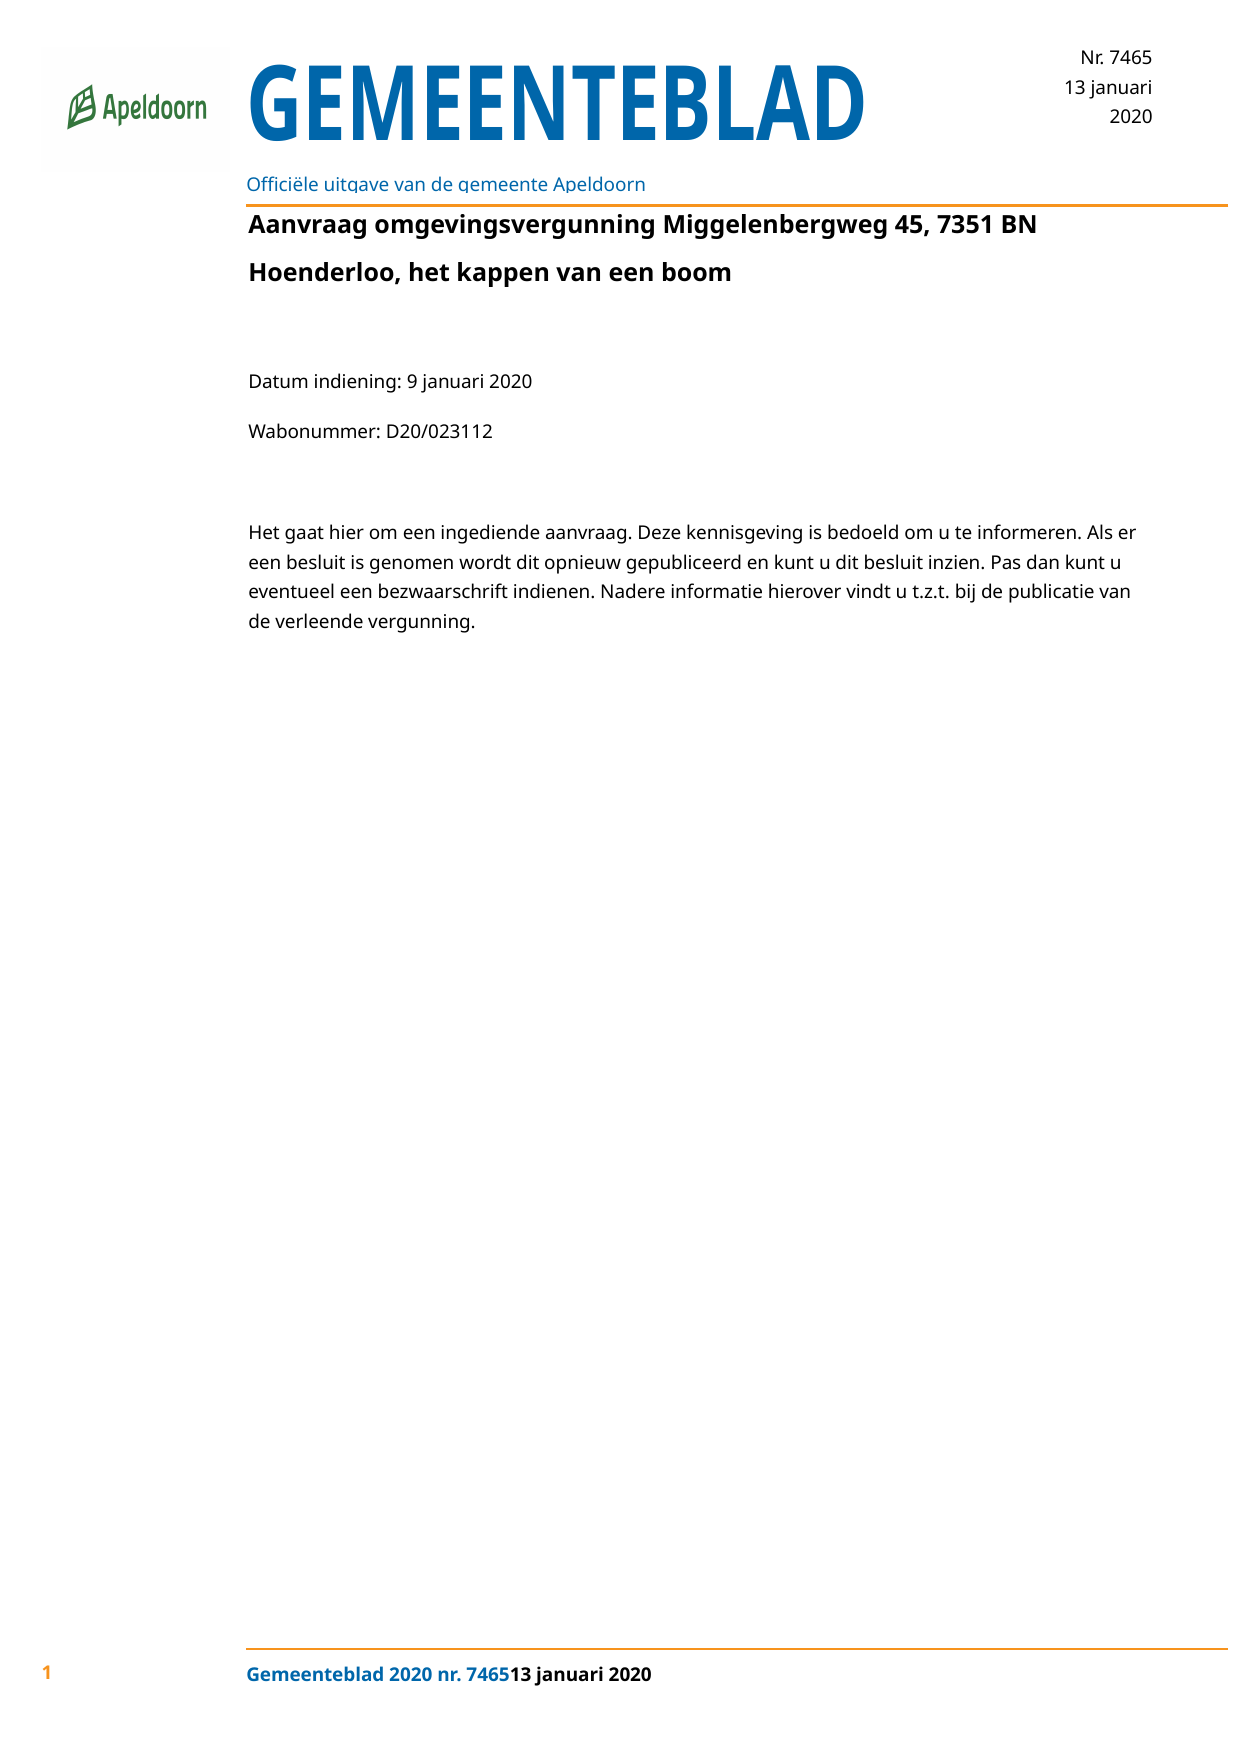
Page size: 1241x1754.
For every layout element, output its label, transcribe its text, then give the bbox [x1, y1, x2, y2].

picture [41, 47, 231, 172]
text Het gaat hier om een ingediende aanvraag. Deze kennisgeving is bedoeld om u te informeren. Als er een besluit is genomen wordt dit opnieuw gepubliceerd en kunt u dit besluit inzien. Pas dan kunt u eventueel een bezwaarschrift indienen. Nadere informatie hierover vindt u t.z.t. bij de publicatie van de verleende vergunning. [248, 519, 1152, 634]
text Aanvraag omgevingsvergunning Miggelenbergweg 45, 7351 BN Hoenderloo, het kappen van een boom [248, 207, 1152, 288]
text Wabonummer: D20/023112 [248, 419, 1152, 444]
text Datum indiening: 9 januari 2020 [248, 368, 1152, 394]
